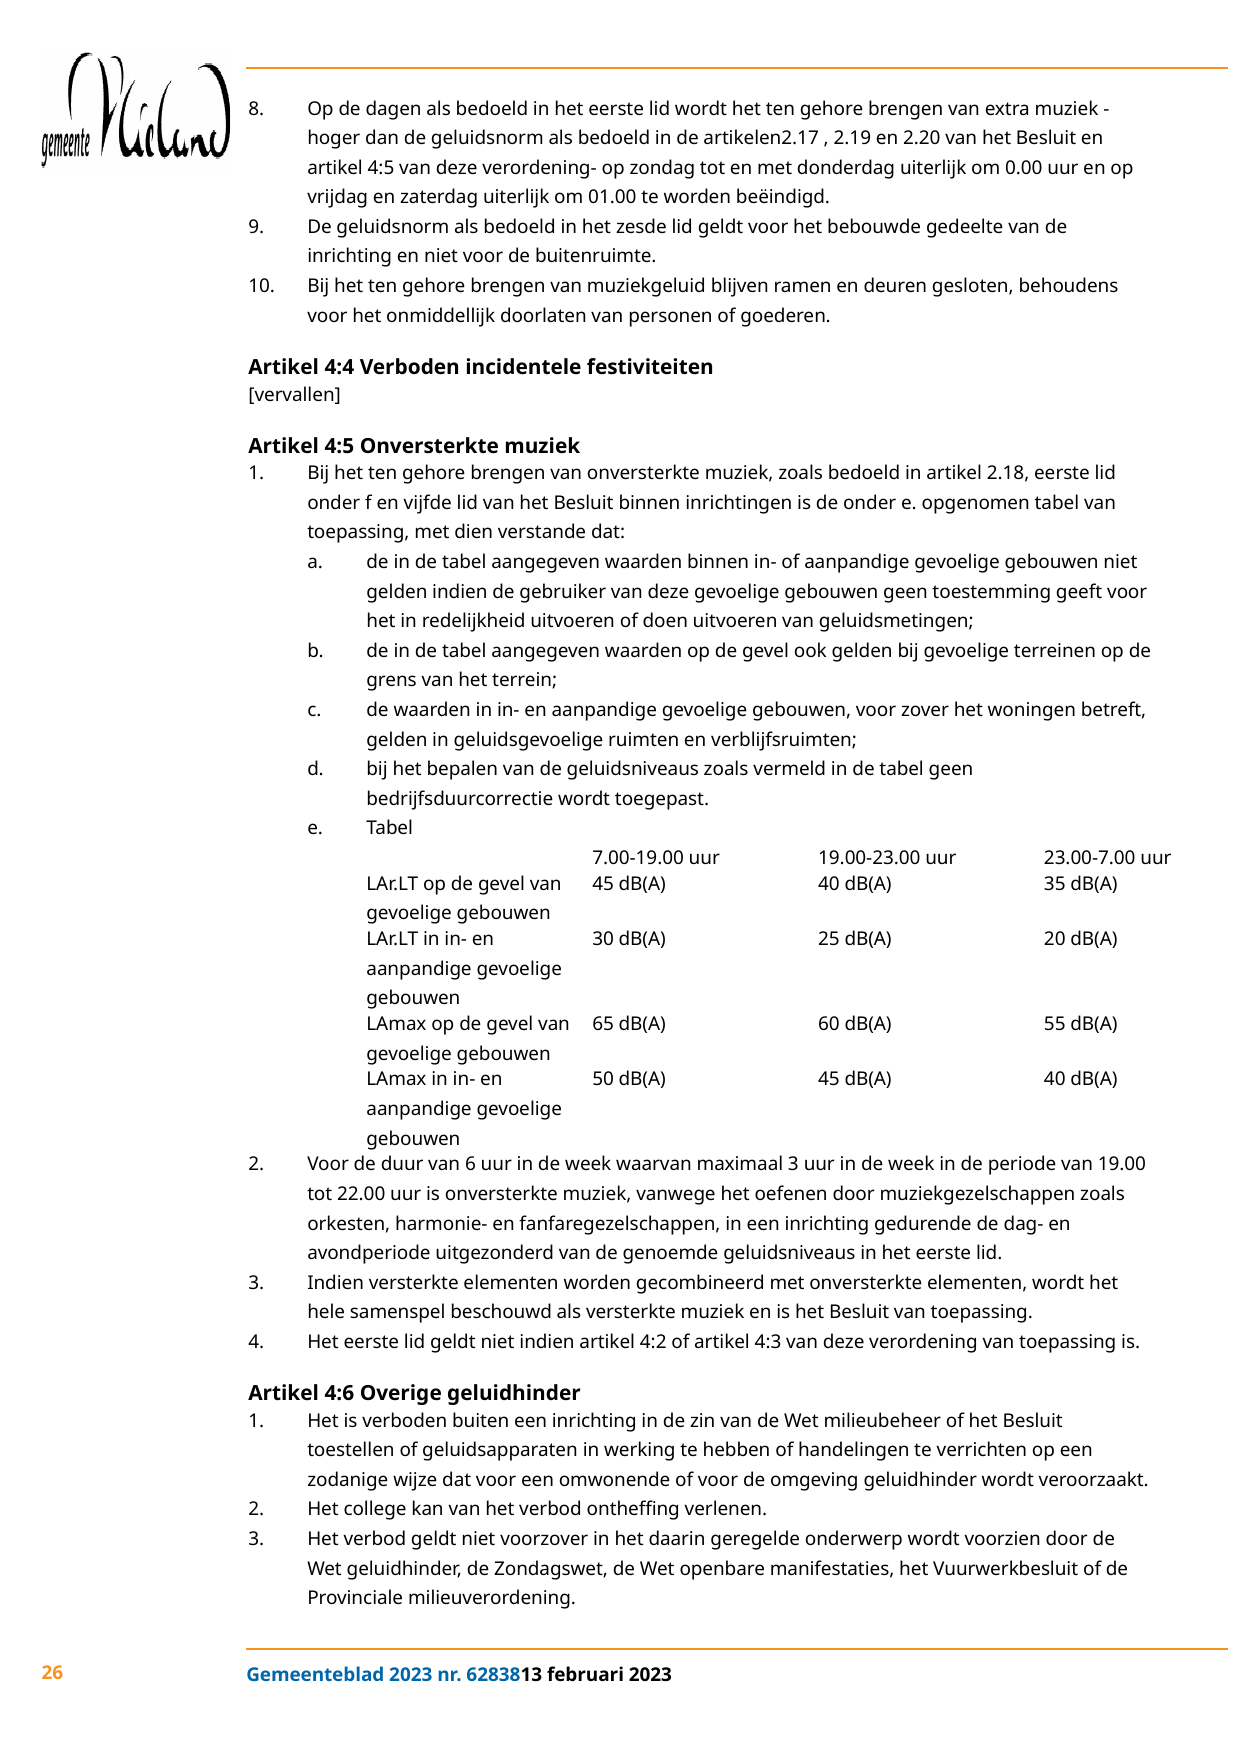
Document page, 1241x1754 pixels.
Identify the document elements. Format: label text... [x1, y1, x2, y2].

table_cell 20 dB(A) [1044, 925, 1240, 1010]
table_cell 45 dB(A) [818, 1066, 1044, 1150]
table_cell 60 dB(A) [818, 1010, 1044, 1066]
list Bij het ten gehore brengen van muziekgeluid blijven ramen en deuren gesloten, behoudens voor het onmiddellijk doorlaten van personen of goederen. [248, 272, 1152, 328]
table_cell 40 dB(A) [818, 870, 1044, 925]
list de in de tabel aangegeven waarden op de gevel ook gelden bij gevoelige terreinen op de grens van het terrein; [307, 637, 1152, 692]
table_header 23.00-7.00 uur [1044, 844, 1240, 870]
table_header 19.00-23.00 uur [818, 844, 1044, 870]
table_cell 40 dB(A) [1044, 1066, 1240, 1150]
table_cell 55 dB(A) [1044, 1010, 1240, 1066]
picture [41, 47, 231, 172]
table_cell 65 dB(A) [592, 1010, 818, 1066]
list de in de tabel aangegeven waarden binnen in- of aanpandige gevoelige gebouwen niet gelden indien de gebruiker van deze gevoelige gebouwen geen toestemming geeft voor het in redelijkheid uitvoeren of doen uitvoeren van geluidsmetingen; [307, 548, 1152, 633]
list Tabel [307, 814, 1152, 840]
list Bij het ten gehore brengen van onversterkte muziek, zoals bedoeld in artikel 2.18, eerste lid onder f en vijfde lid van het Besluit binnen inrichtingen is de onder e. opgenomen tabel van toepassing, met dien verstande dat: [248, 459, 1152, 544]
list Het college kan van het verbod ontheffing verlenen. [248, 1496, 1152, 1521]
table_header 7.00-19.00 uur [592, 844, 818, 870]
list De geluidsnorm als bedoeld in het zesde lid geldt voor het bebouwde gedeelte van de inrichting en niet voor de buitenruimte. [248, 213, 1152, 268]
list Het eerste lid geldt niet indien artikel 4:2 of artikel 4:3 van deze verordening van toepassing is. [248, 1328, 1152, 1354]
text Artikel 4:5 Onversterkte muziek [248, 431, 1152, 459]
table_cell 35 dB(A) [1044, 870, 1240, 925]
table_cell 30 dB(A) [592, 925, 818, 1010]
list Voor de duur van 6 uur in de week waarvan maximaal 3 uur in de week in de periode van 19.00 tot 22.00 uur is onversterkte muziek, vanwege het oefenen door muziekgezelschappen zoals orkesten, harmonie- en fanfaregezelschappen, in een inrichting gedurende de dag- en avondperiode uitgezonderd van de genoemde geluidsniveaus in het eerste lid. [248, 1151, 1152, 1265]
table_cell LAmax in in- en aanpandige gevoelige gebouwen [366, 1066, 592, 1150]
text Artikel 4:6 Overige geluidhinder [248, 1378, 1152, 1407]
list bij het bepalen van de geluidsniveaus zoals vermeld in de tabel geen bedrijfsduurcorrectie wordt toegepast. [307, 755, 1152, 811]
list de waarden in in- en aanpandige gevoelige gebouwen, voor zover het woningen betreft, gelden in geluidsgevoelige ruimten en verblijfsruimten; [307, 696, 1152, 752]
list Het verbod geldt niet voorzover in het daarin geregelde onderwerp wordt voorzien door de Wet geluidhinder, de Zondagswet, de Wet openbare manifestaties, het Vuurwerkbesluit of de Provinciale milieuverordening. [248, 1525, 1152, 1610]
text [vervallen] [248, 381, 1152, 406]
table_cell LAr.LT op de gevel van gevoelige gebouwen [366, 870, 592, 925]
list Op de dagen als bedoeld in het eerste lid wordt het ten gehore brengen van extra muziek - hoger dan de geluidsnorm als bedoeld in de artikelen2.17 , 2.19 en 2.20 van het Besluit en artikel 4:5 van deze verordening- op zondag tot en met donderdag uiterlijk om 0.00 uur en op vrijdag en zaterdag uiterlijk om 01.00 te worden beëindigd. [248, 95, 1152, 209]
list Indien versterkte elementen worden gecombineerd met onversterkte elementen, wordt het hele samenspel beschouwd als versterkte muziek en is het Besluit van toepassing. [248, 1269, 1152, 1324]
table_cell LAr.LT in in- en aanpandige gevoelige gebouwen [366, 925, 592, 1010]
table_header [366, 844, 592, 870]
table_cell 50 dB(A) [592, 1066, 818, 1150]
table_cell LAmax op de gevel van gevoelige gebouwen [366, 1010, 592, 1066]
text Artikel 4:4 Verboden incidentele festiviteiten [248, 352, 1152, 381]
table_cell 25 dB(A) [818, 925, 1044, 1010]
table_cell 45 dB(A) [592, 870, 818, 925]
list Het is verboden buiten een inrichting in de zin van de Wet milieubeheer of het Besluit toestellen of geluidsapparaten in werking te hebben of handelingen te verrichten op een zodanige wijze dat voor een omwonende of voor de omgeving geluidhinder wordt veroorzaakt. [248, 1407, 1152, 1492]
